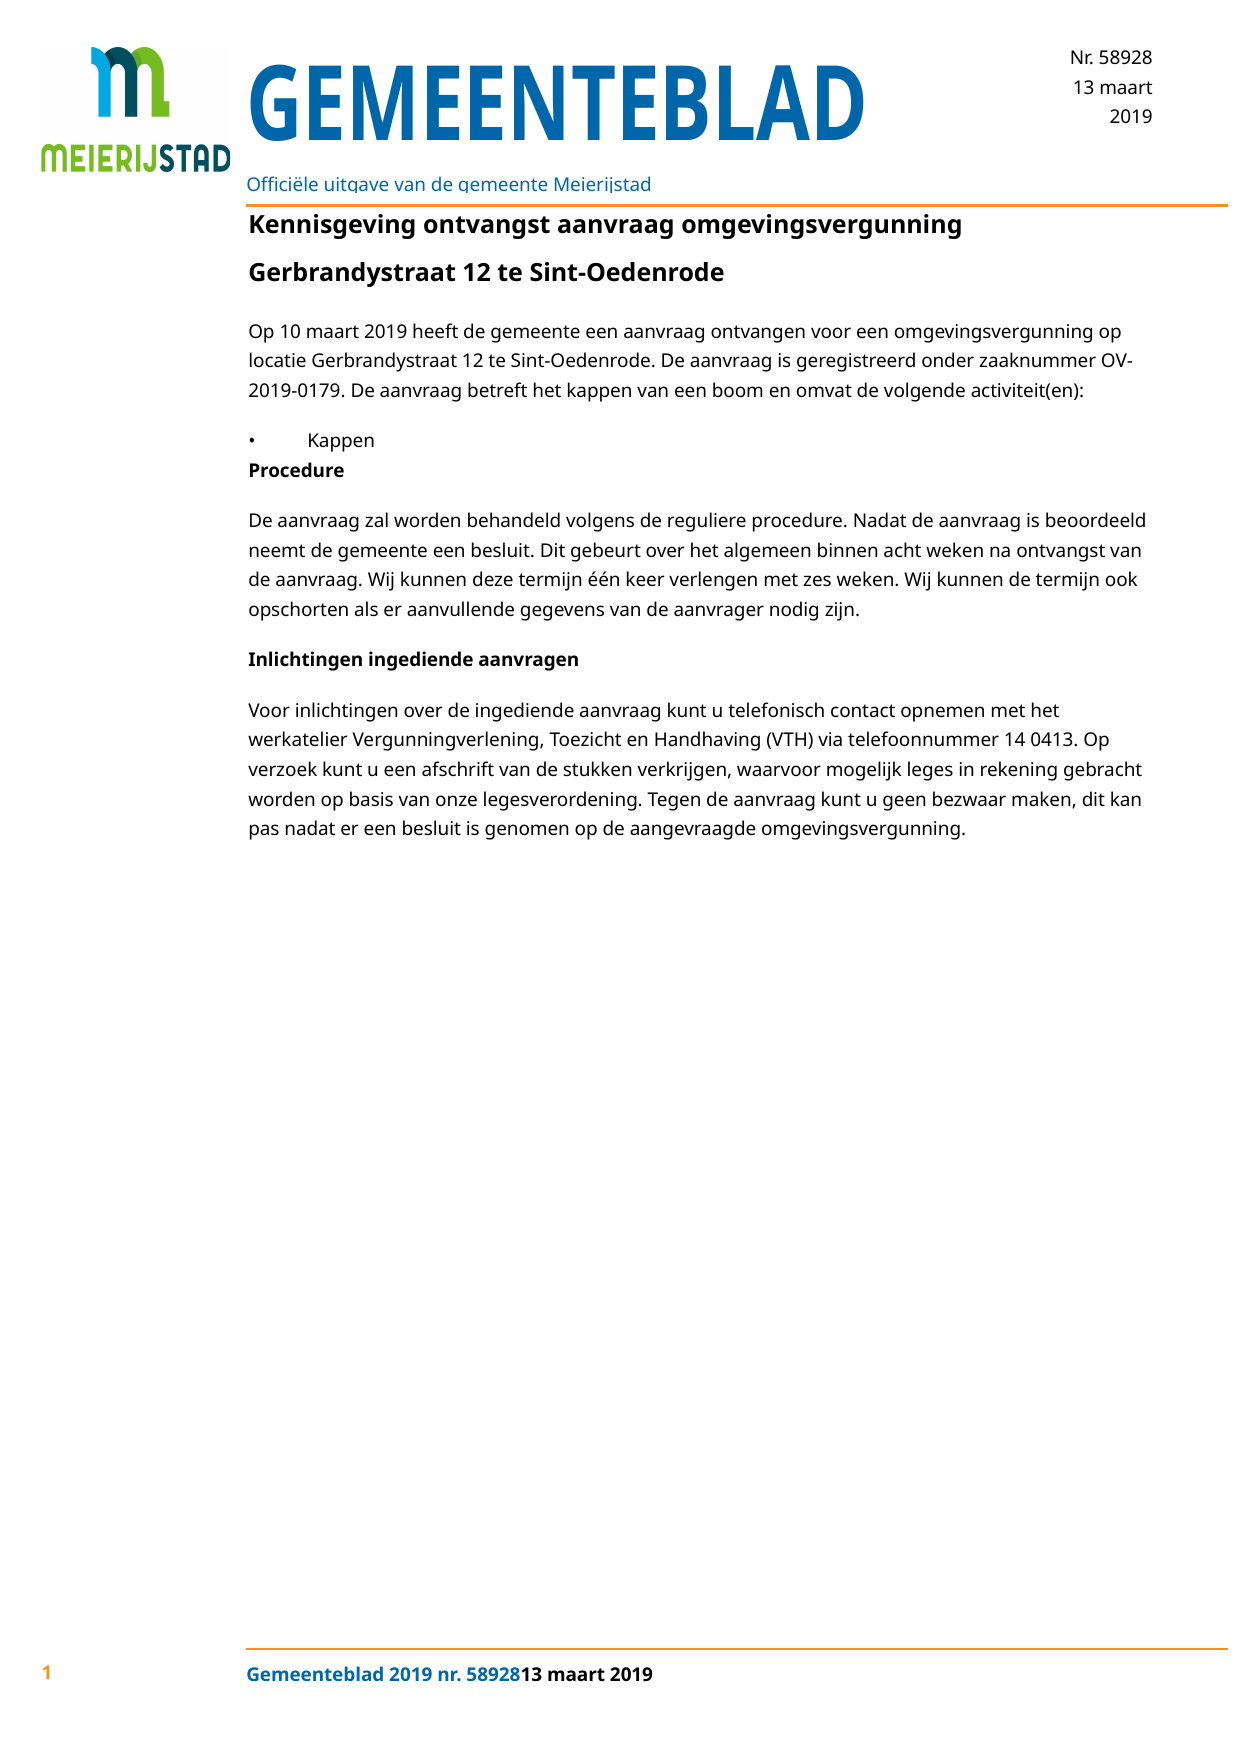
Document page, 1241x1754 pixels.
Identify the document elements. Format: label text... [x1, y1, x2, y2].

picture [41, 47, 231, 172]
text Voor inlichtingen over de ingediende aanvraag kunt u telefonisch contact opnemen met het werkatelier Vergunningverlening, Toezicht en Handhaving (VTH) via telefoonnummer 14 0413. Op verzoek kunt u een afschrift van de stukken verkrijgen, waarvoor mogelijk leges in rekening gebracht worden op basis van onze legesverordening. Tegen de aanvraag kunt u geen bezwaar maken, dit kan pas nadat er een besluit is genomen op de aangevraagde omgevingsvergunning. [248, 697, 1152, 841]
text Procedure [248, 457, 1152, 483]
list Kappen [248, 427, 1152, 453]
text Kennisgeving ontvangst aanvraag omgevingsvergunning Gerbrandystraat 12 te Sint-Oedenrode [248, 207, 1152, 288]
text De aanvraag zal worden behandeld volgens de reguliere procedure. Nadat de aanvraag is beoordeeld neemt de gemeente een besluit. Dit gebeurt over het algemeen binnen acht weken na ontvangst van de aanvraag. Wij kunnen deze termijn één keer verlengen met zes weken. Wij kunnen de termijn ook opschorten als er aanvullende gegevens van de aanvrager nodig zijn. [248, 507, 1152, 622]
text Inlichtingen ingediende aanvragen [248, 647, 1152, 672]
text Op 10 maart 2019 heeft de gemeente een aanvraag ontvangen voor een omgevingsvergunning op locatie Gerbrandystraat 12 te Sint-Oedenrode. De aanvraag is geregistreerd onder zaaknummer OV-2019-0179. De aanvraag betreft het kappen van een boom en omvat de volgende activiteit(en): [248, 318, 1152, 403]
